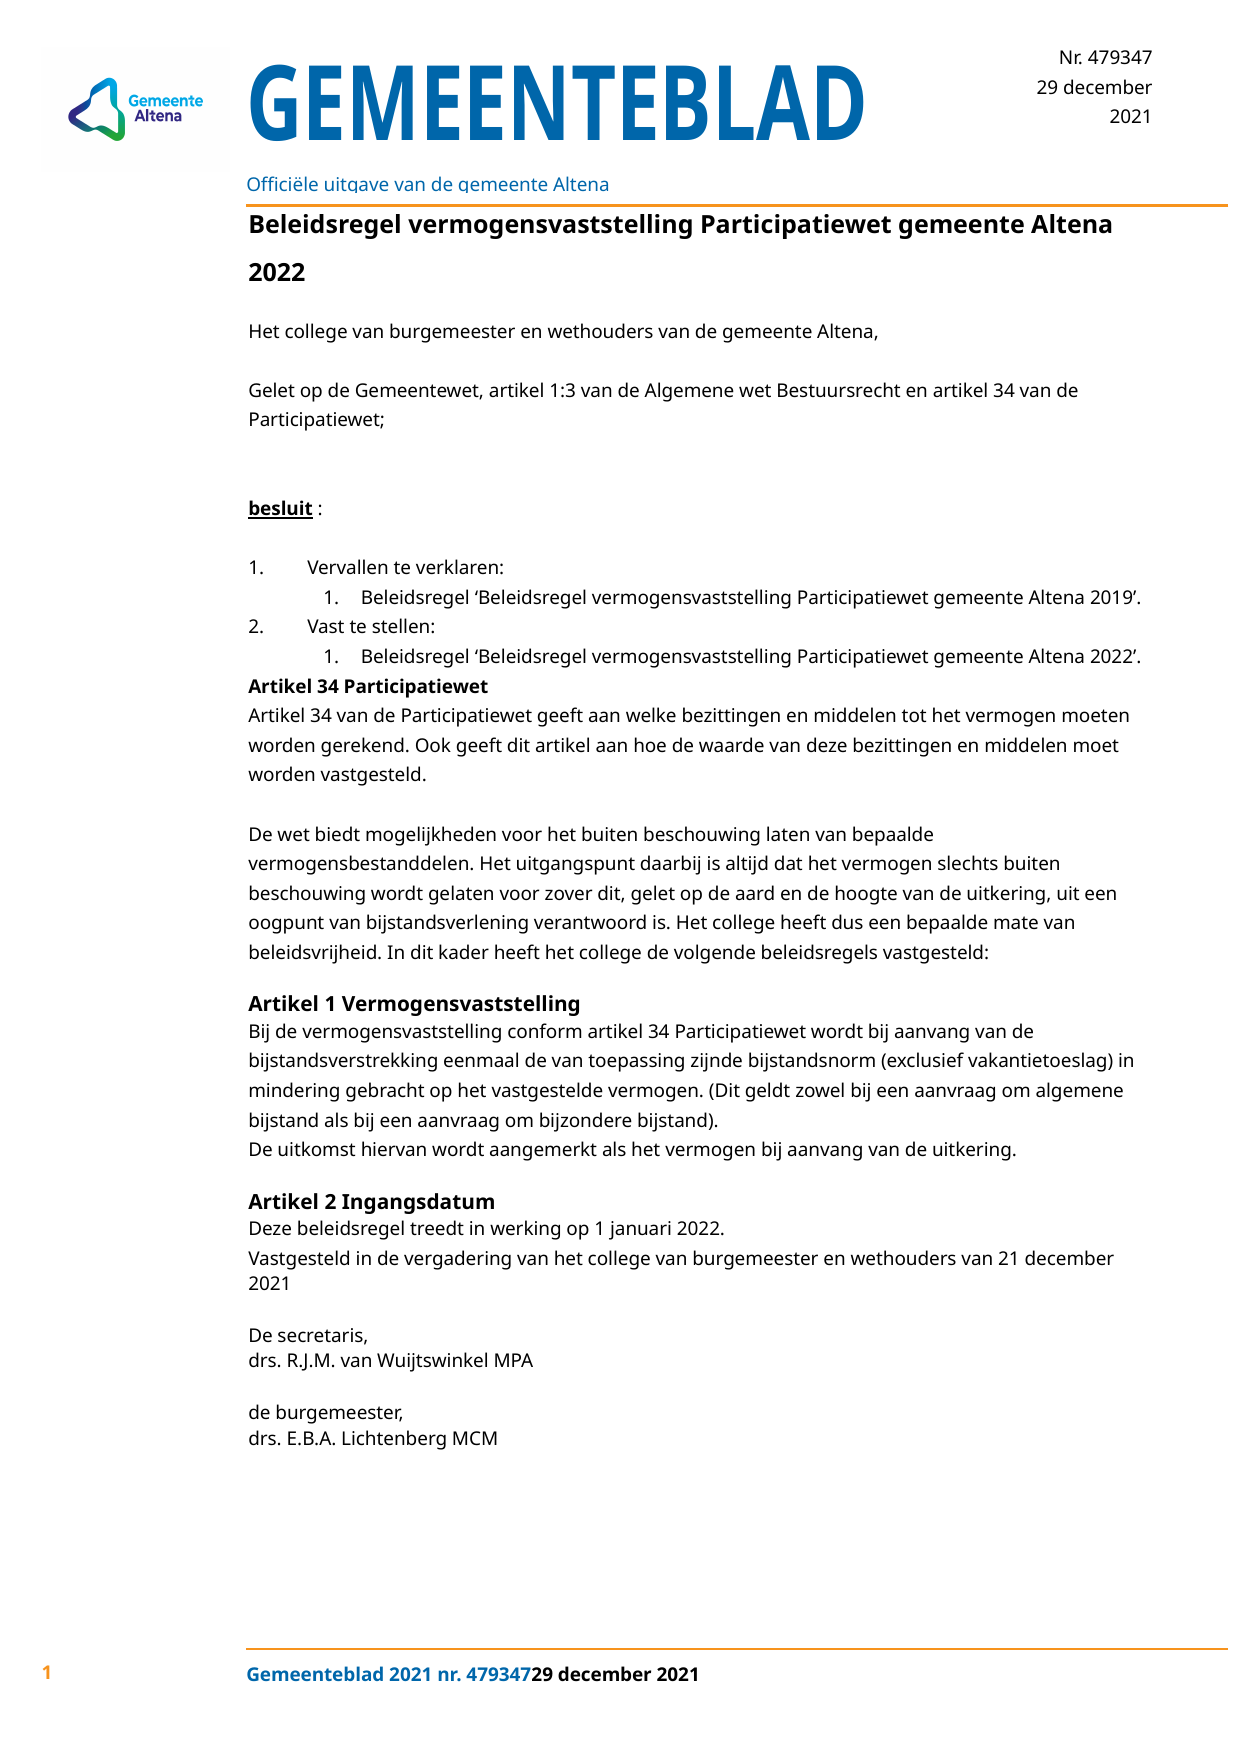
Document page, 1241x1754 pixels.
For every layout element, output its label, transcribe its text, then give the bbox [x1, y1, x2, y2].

text Bij de vermogensvaststelling conform artikel 34 Participatiewet wordt bij aanvang van de bijstandsverstrekking eenmaal de van toepassing zijnde bijstandsnorm (exclusief vakantietoeslag) in mindering gebracht op het vastgestelde vermogen. (Dit geldt zowel bij een aanvraag om algemene bijstand als bij een aanvraag om bijzondere bijstand). [248, 1018, 1152, 1132]
text de burgemeester, [248, 1399, 1152, 1425]
list Beleidsregel ‘Beleidsregel vermogensvaststelling Participatiewet gemeente Altena 2022’. [323, 643, 1152, 669]
text besluit : [248, 495, 1152, 521]
list Beleidsregel ‘Beleidsregel vermogensvaststelling Participatiewet gemeente Altena 2019’. [323, 584, 1152, 610]
text Artikel 34 Participatiewet [248, 673, 1152, 699]
text Beleidsregel vermogensvaststelling Participatiewet gemeente Altena 2022 [248, 207, 1152, 288]
text Artikel 34 van de Participatiewet geeft aan welke bezittingen en middelen tot het vermogen moeten worden gerekend. Ook geeft dit artikel aan hoe de waarde van deze bezittingen en middelen moet worden vastgesteld. [248, 702, 1152, 787]
text drs. R.J.M. van Wuijtswinkel MPA [248, 1348, 1152, 1373]
list Vervallen te verklaren: [248, 554, 1152, 580]
text Vastgesteld in de vergadering van het college van burgemeester en wethouders van 21 december 2021 [248, 1245, 1152, 1296]
text drs. E.B.A. Lichtenberg MCM [248, 1425, 1152, 1451]
picture [41, 47, 231, 172]
text De wet biedt mogelijkheden voor het buiten beschouwing laten van bepaalde vermogensbestanddelen. Het uitgangspunt daarbij is altijd dat het vermogen slechts buiten beschouwing wordt gelaten voor zover dit, gelet op de aard en de hoogte van de uitkering, uit een oogpunt van bijstandsverlening verantwoord is. Het college heeft dus een bepaalde mate van beleidsvrijheid. In dit kader heeft het college de volgende beleidsregels vastgesteld: [248, 821, 1152, 965]
text Gelet op de Gemeentewet, artikel 1:3 van de Algemene wet Bestuursrecht en artikel 34 van de Participatiewet; [248, 377, 1152, 432]
text De secretaris, [248, 1322, 1152, 1348]
text De uitkomst hiervan wordt aangemerkt als het vermogen bij aanvang van de uitkering. [248, 1136, 1152, 1162]
text Artikel 2 Ingangsdatum [248, 1187, 1152, 1215]
text Het college van burgemeester en wethouders van de gemeente Altena, [248, 318, 1152, 344]
text Artikel 1 Vermogensvaststelling [248, 989, 1152, 1018]
text Deze beleidsregel treedt in werking op 1 januari 2022. [248, 1215, 1152, 1241]
list Vast te stellen: [248, 614, 1152, 639]
